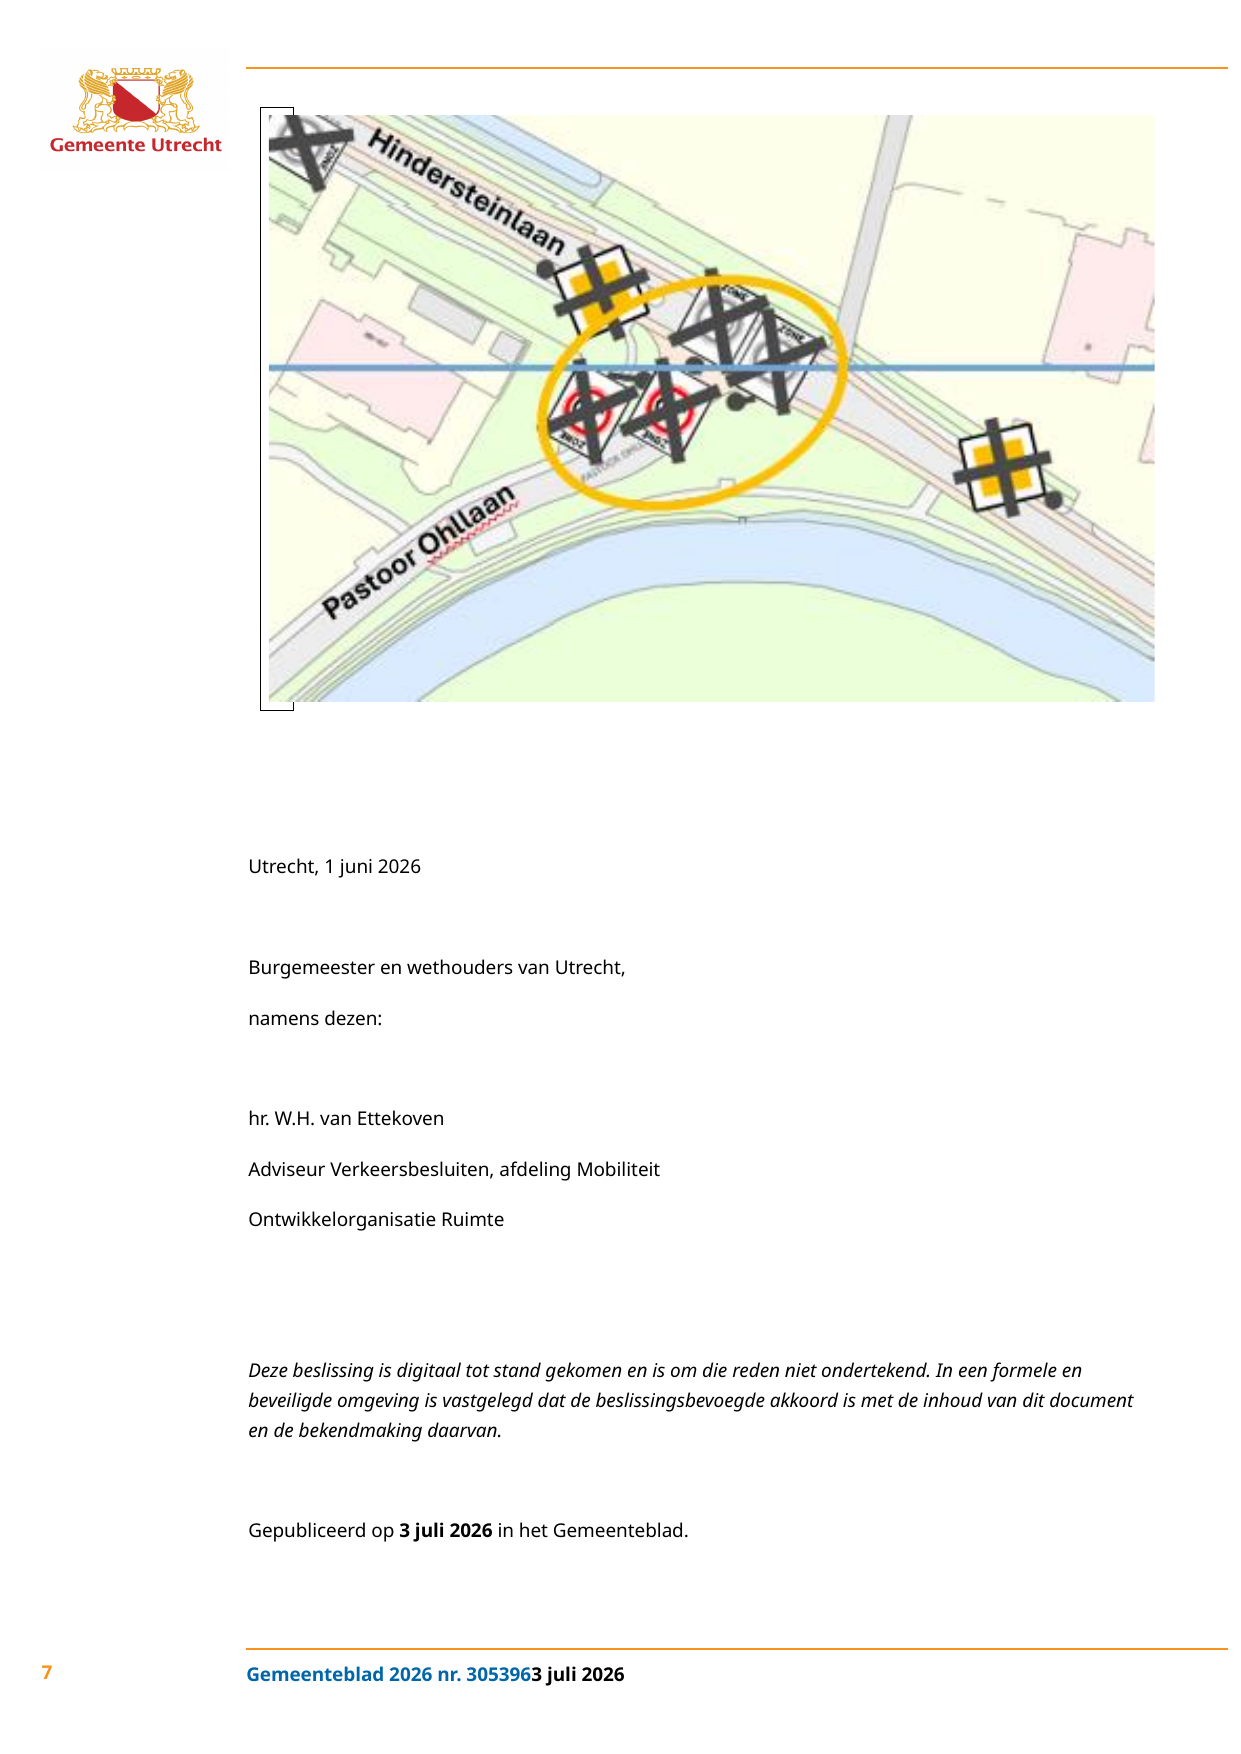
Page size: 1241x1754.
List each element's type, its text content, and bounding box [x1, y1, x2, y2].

picture [268, 115, 1155, 702]
text Utrecht, 1 juni 2026 [248, 853, 1152, 879]
picture [41, 47, 231, 172]
text Deze beslissing is digitaal tot stand gekomen en is om die reden niet ondertekend. In een formele en beveiligde omgeving is vastgelegd dat de beslissingsbevoegde akkoord is met de inhoud van dit document en de bekendmaking daarvan. [248, 1358, 1152, 1442]
text hr. W.H. van Ettekoven [248, 1106, 1152, 1131]
text Adviseur Verkeersbesluiten, afdeling Mobiliteit [248, 1156, 1152, 1182]
text Ontwikkelorganisatie Ruimte [248, 1206, 1152, 1232]
text Gepubliceerd op 3 juli 2026 in het Gemeenteblad. [248, 1518, 1152, 1543]
text Burgemeester en wethouders van Utrecht, [248, 954, 1152, 980]
text namens dezen: [248, 1005, 1152, 1030]
